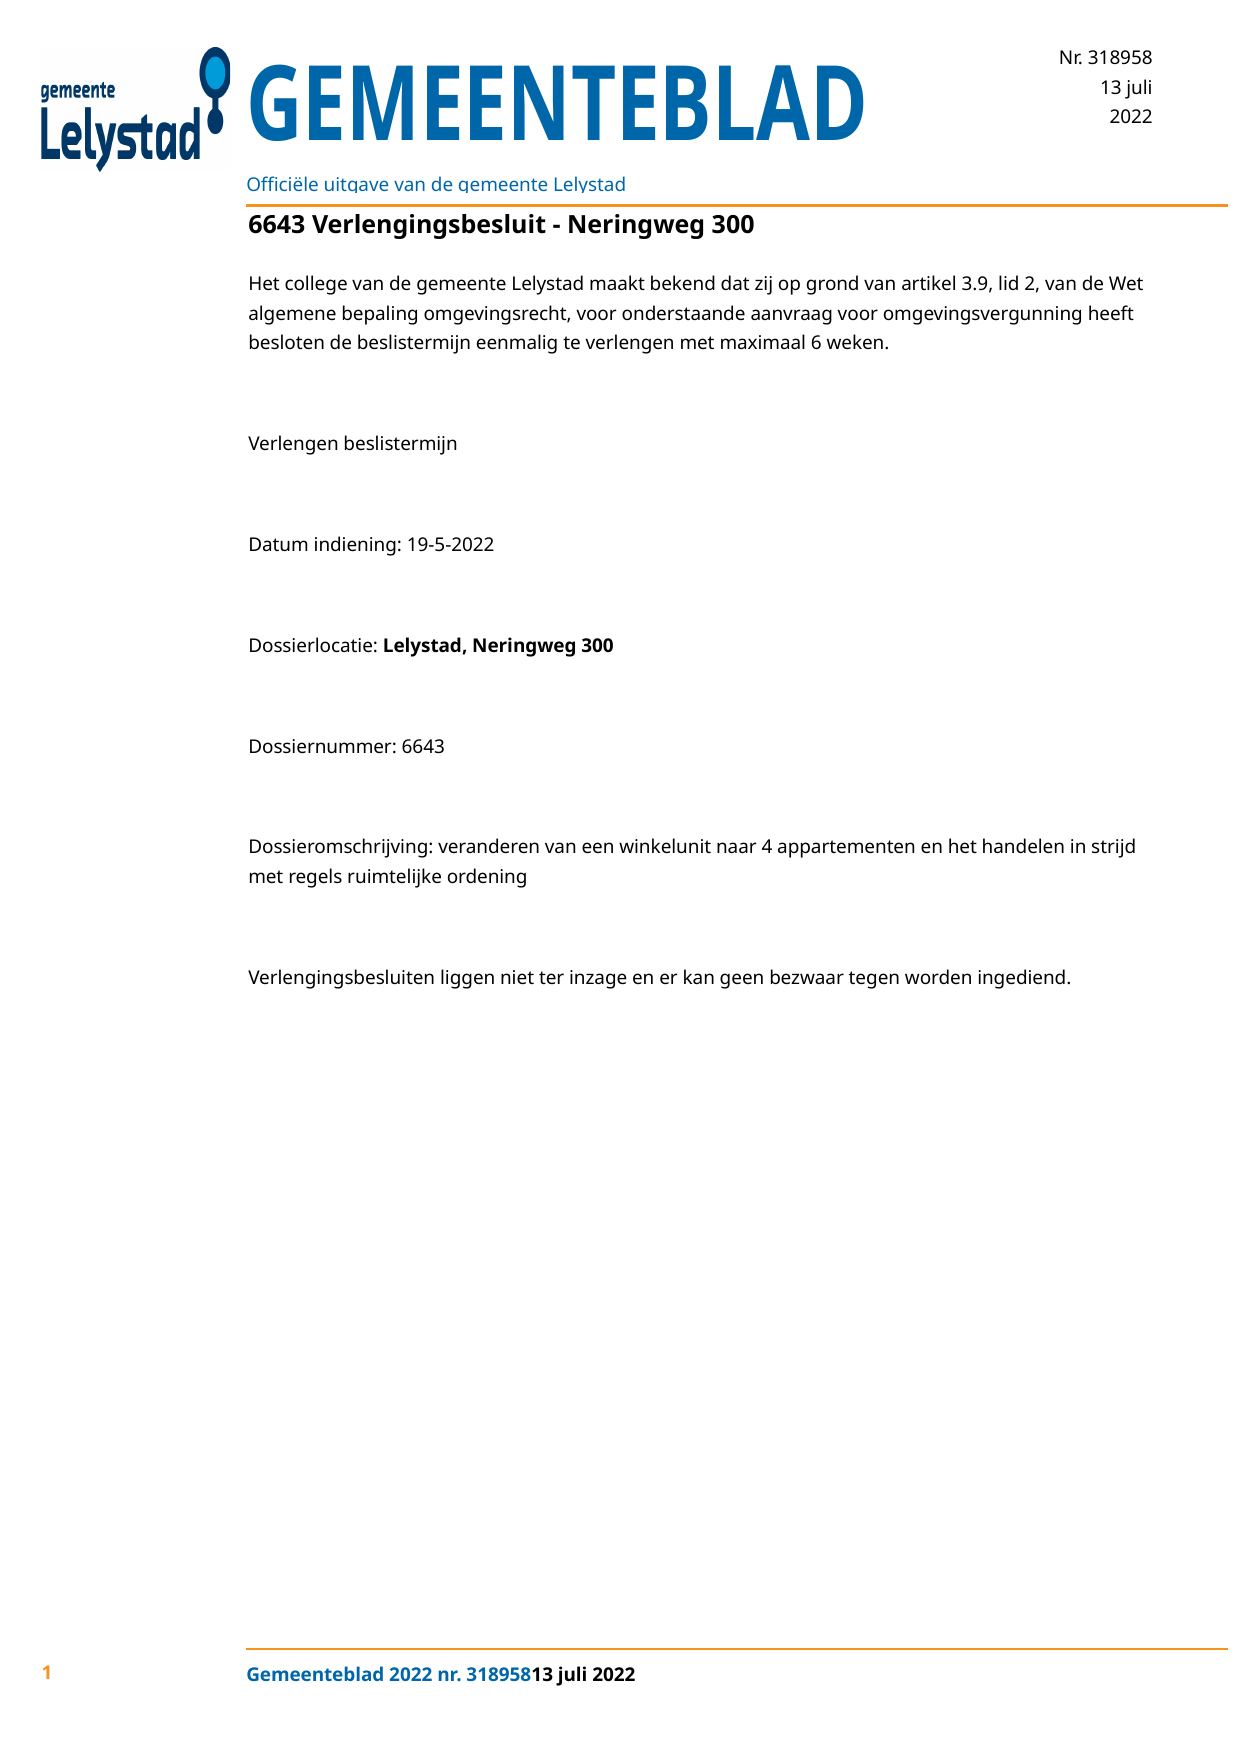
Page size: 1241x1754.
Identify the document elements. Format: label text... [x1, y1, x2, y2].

text Verlengen beslistermijn [248, 430, 1152, 456]
text Verlengingsbesluiten liggen niet ter inzage en er kan geen bezwaar tegen worden ingediend. [248, 964, 1152, 990]
text Dossiernummer: 6643 [248, 733, 1152, 758]
picture [41, 47, 231, 172]
text 6643 Verlengingsbesluit - Neringweg 300 [248, 207, 1152, 241]
text Datum indiening: 19-5-2022 [248, 531, 1152, 557]
text Dossieromschrijving: veranderen van een winkelunit naar 4 appartementen en het handelen in strijd met regels ruimtelijke ordening [248, 834, 1152, 889]
text Dossierlocatie: Lelystad, Neringweg 300 [248, 632, 1152, 658]
text Het college van de gemeente Lelystad maakt bekend dat zij op grond van artikel 3.9, lid 2, van de Wet algemene bepaling omgevingsrecht, voor onderstaande aanvraag voor omgevingsvergunning heeft besloten de beslistermijn eenmalig te verlengen met maximaal 6 weken. [248, 270, 1152, 355]
